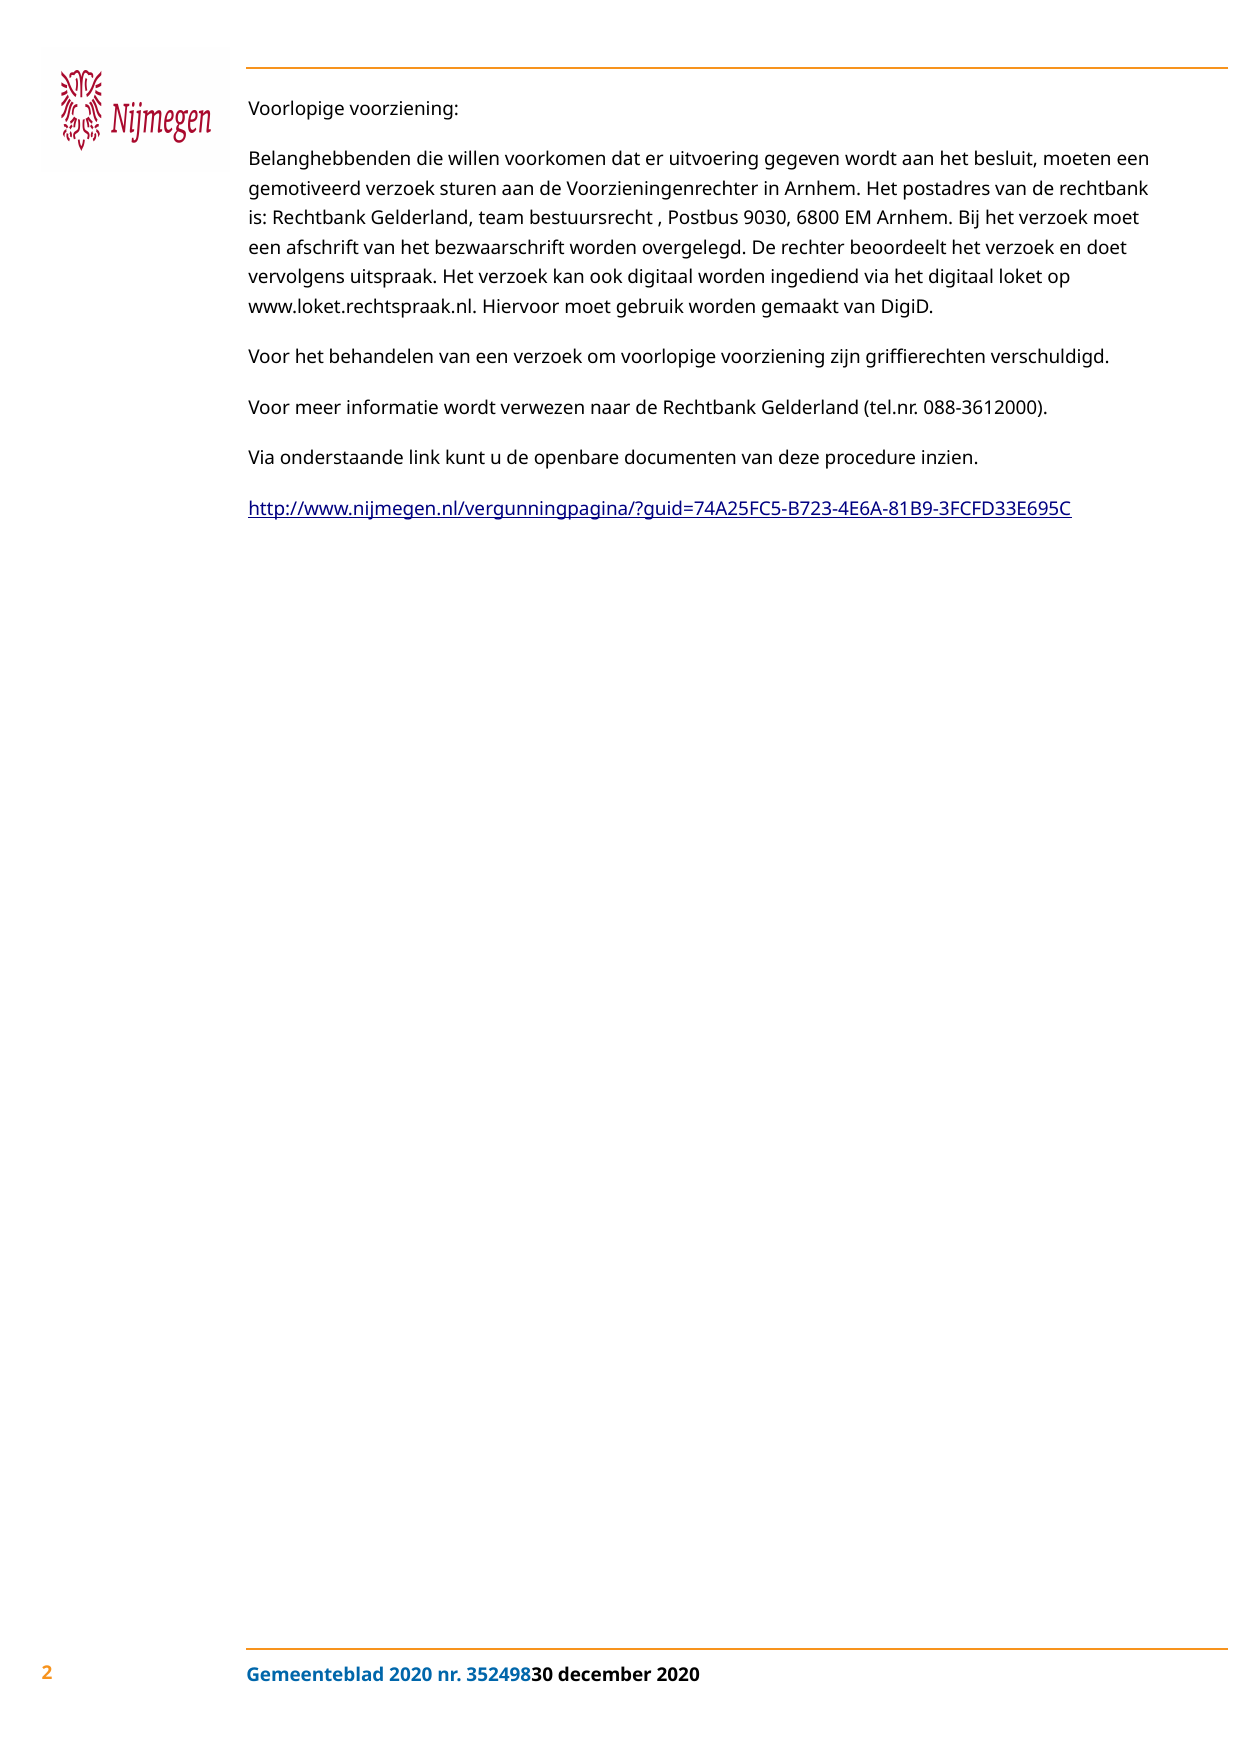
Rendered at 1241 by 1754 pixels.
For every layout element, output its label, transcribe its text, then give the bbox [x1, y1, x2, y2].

text Voor meer informatie wordt verwezen naar de Rechtbank Gelderland (tel.nr. 088-3612000). [248, 394, 1152, 420]
text Voor het behandelen van een verzoek om voorlopige voorziening zijn griffierechten verschuldigd. [248, 343, 1152, 369]
picture [41, 47, 231, 172]
text Belanghebbenden die willen voorkomen dat er uitvoering gegeven wordt aan het besluit, moeten een gemotiveerd verzoek sturen aan de Voorzieningenrechter in Arnhem. Het postadres van de rechtbank is: Rechtbank Gelderland, team bestuursrecht , Postbus 9030, 6800 EM Arnhem. Bij het verzoek moet een afschrift van het bezwaarschrift worden overgelegd. De rechter beoordeelt het verzoek en doet vervolgens uitspraak. Het verzoek kan ook digitaal worden ingediend via het digitaal loket op www.loket.rechtspraak.nl. Hiervoor moet gebruik worden gemaakt van DigiD. [248, 145, 1152, 319]
text http://www.nijmegen.nl/vergunningpagina/?guid=74A25FC5-B723-4E6A-81B9-3FCFD33E695C [248, 495, 1152, 521]
text Via onderstaande link kunt u de openbare documenten van deze procedure inzien. [248, 444, 1152, 470]
text Voorlopige voorziening: [248, 95, 1152, 121]
